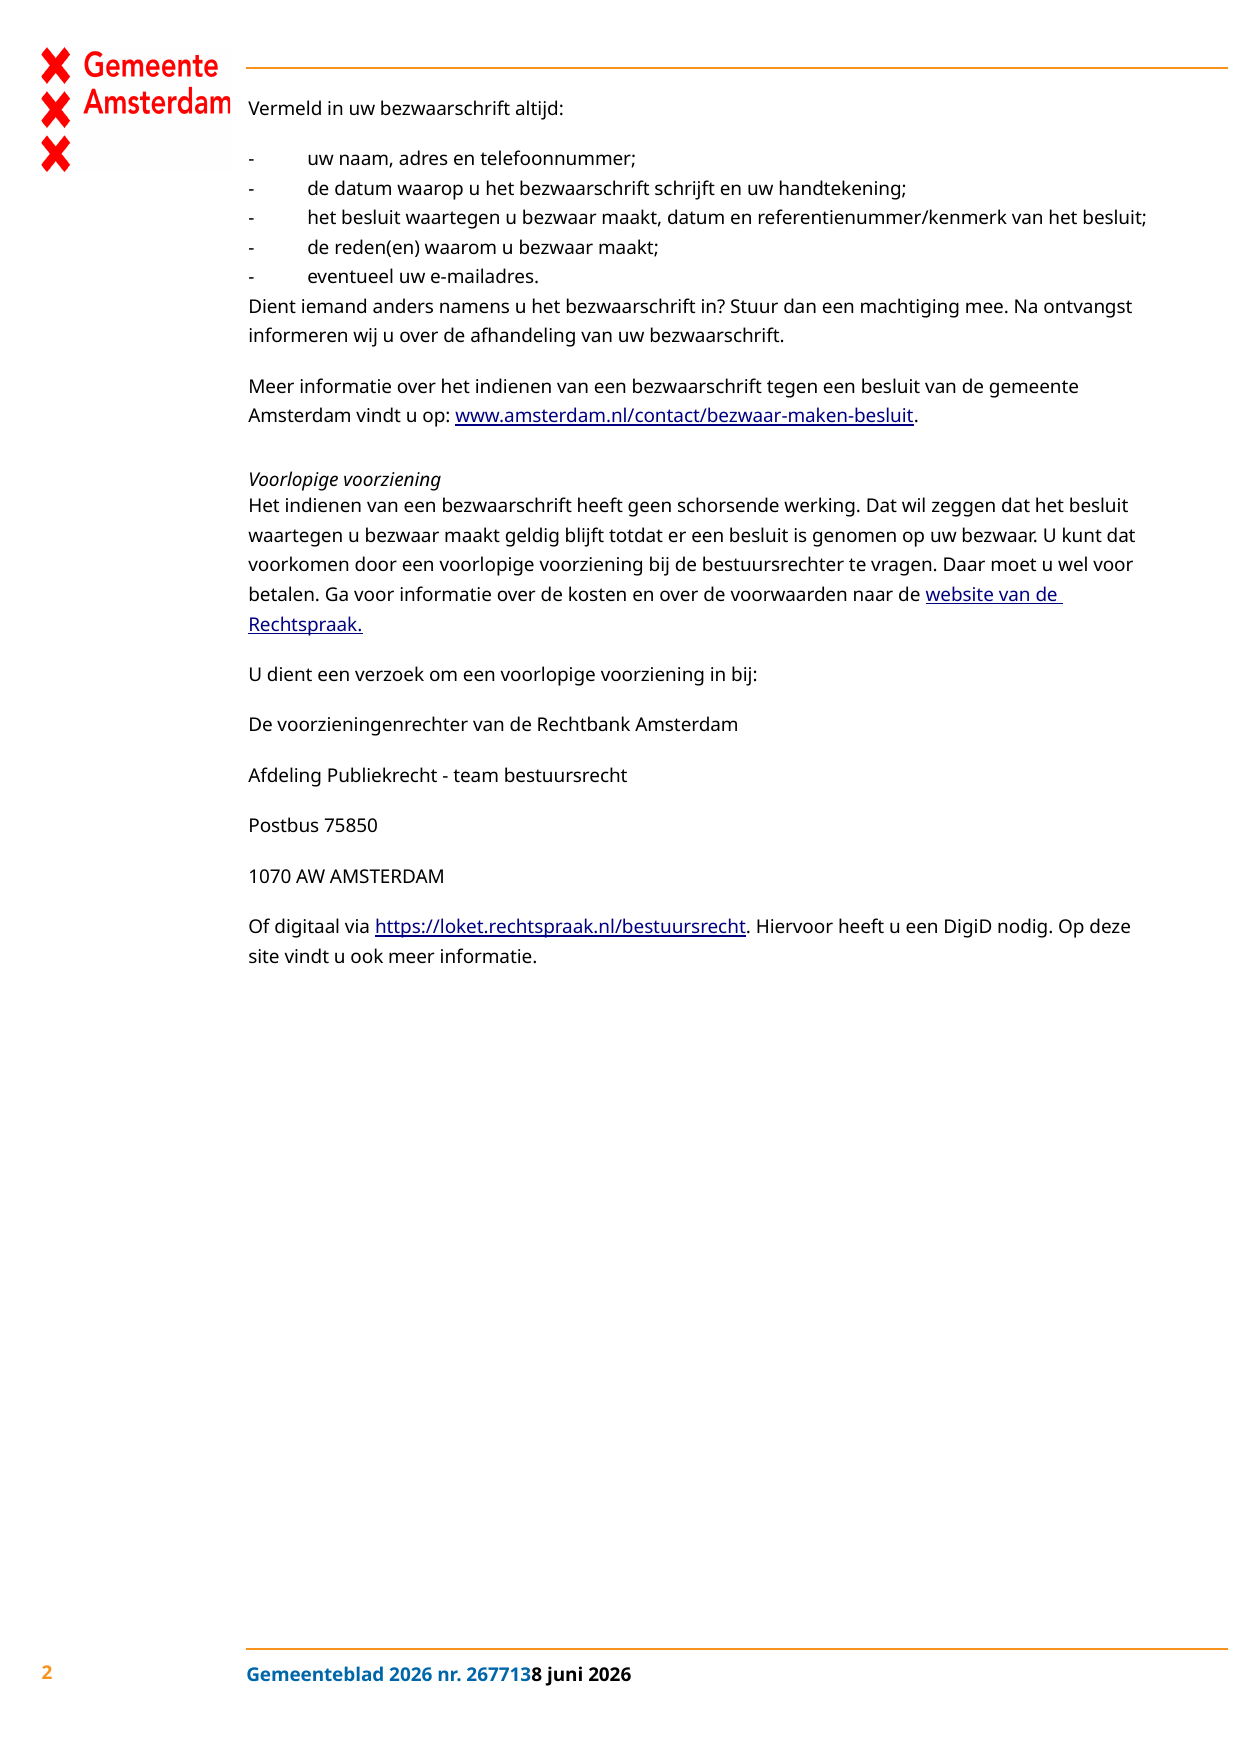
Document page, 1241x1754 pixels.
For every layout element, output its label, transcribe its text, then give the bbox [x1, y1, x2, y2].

list uw naam, adres en telefoonnummer; [248, 145, 1152, 171]
text Of digitaal via https://loket.rechtspraak.nl/bestuursrecht. Hiervoor heeft u een DigiD nodig. Op deze site vindt u ook meer informatie. [248, 913, 1152, 968]
text Voorlopige voorziening [248, 467, 1152, 492]
picture [41, 47, 231, 172]
text Vermeld in uw bezwaarschrift altijd: [248, 95, 1152, 121]
list de datum waarop u het bezwaarschrift schrijft en uw handtekening; [248, 175, 1152, 201]
text Het indienen van een bezwaarschrift heeft geen schorsende werking. Dat wil zeggen dat het besluit waartegen u bezwaar maakt geldig blijft totdat er een besluit is genomen op uw bezwaar. U kunt dat voorkomen door een voorlopige voorziening bij de bestuursrechter te vragen. Daar moet u wel voor betalen. Ga voor informatie over de kosten en over de voorwaarden naar de website van de Rechtspraak. [248, 492, 1152, 636]
text Meer informatie over het indienen van een bezwaarschrift tegen een besluit van de gemeente Amsterdam vindt u op: www.amsterdam.nl/contact/bezwaar-maken-besluit. [248, 373, 1152, 428]
text 1070 AW AMSTERDAM [248, 863, 1152, 888]
text Postbus 75850 [248, 812, 1152, 838]
text U dient een verzoek om een voorlopige voorziening in bij: [248, 661, 1152, 687]
list het besluit waartegen u bezwaar maakt, datum en referentienummer/kenmerk van het besluit; [248, 204, 1152, 230]
text Dient iemand anders namens u het bezwaarschrift in? Stuur dan een machtiging mee. Na ontvangst informeren wij u over de afhandeling van uw bezwaarschrift. [248, 293, 1152, 348]
text De voorzieningenrechter van de Rechtbank Amsterdam [248, 712, 1152, 737]
text Afdeling Publiekrecht - team bestuursrecht [248, 762, 1152, 788]
list de reden(en) waarom u bezwaar maakt; [248, 234, 1152, 260]
list eventueel uw e-mailadres. [248, 263, 1152, 289]
